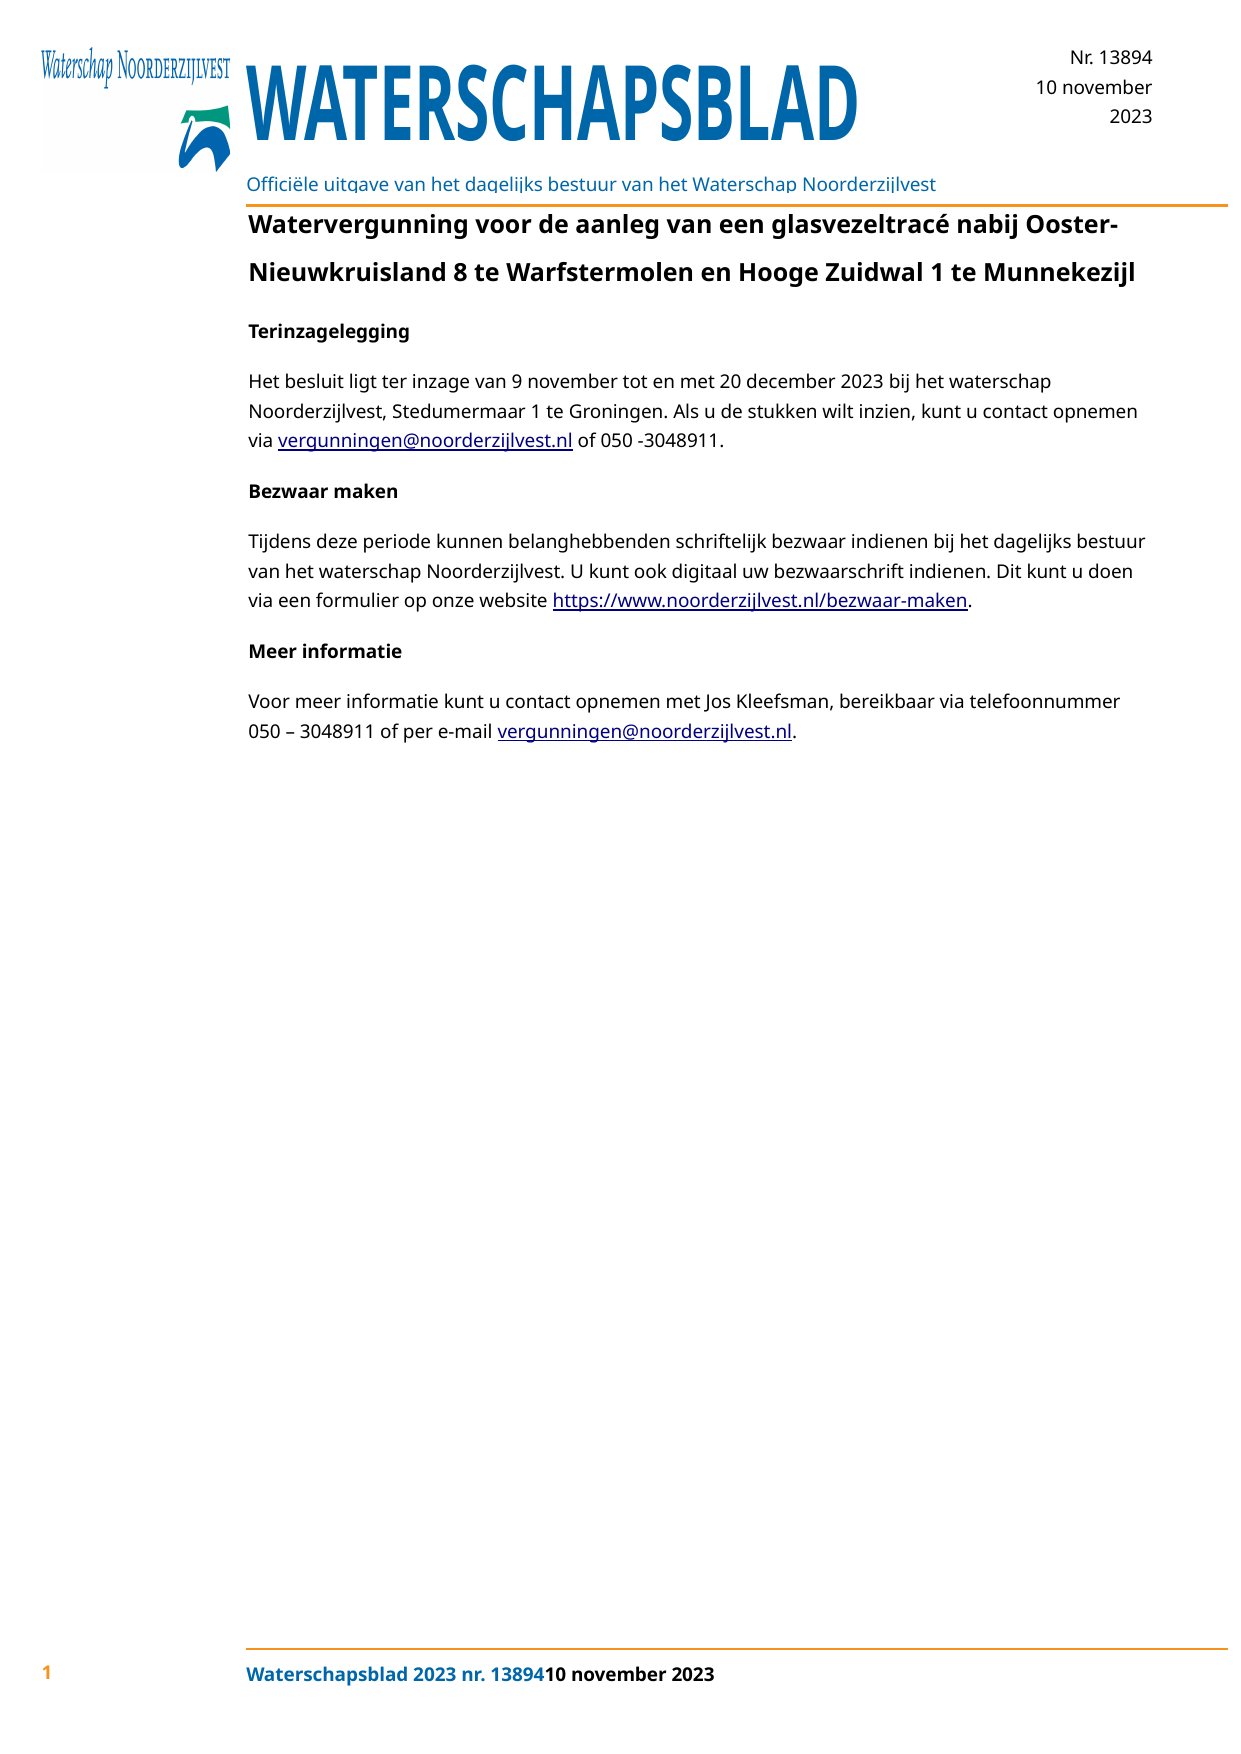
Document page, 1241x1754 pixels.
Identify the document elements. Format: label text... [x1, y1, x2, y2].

text Voor meer informatie kunt u contact opnemen met Jos Kleefsman, bereikbaar via telefoonnummer 050 – 3048911 of per e-mail vergunningen@noorderzijlvest.nl. [248, 688, 1152, 744]
picture [41, 47, 231, 172]
text Het besluit ligt ter inzage van 9 november tot en met 20 december 2023 bij het waterschap Noorderzijlvest, Stedumermaar 1 te Groningen. Als u de stukken wilt inzien, kunt u contact opnemen via vergunningen@noorderzijlvest.nl of 050 -3048911. [248, 368, 1152, 453]
text Watervergunning voor de aanleg van een glasvezeltracé nabij Ooster-Nieuwkruisland 8 te Warfstermolen en Hooge Zuidwal 1 te Munnekezijl [248, 207, 1152, 288]
text Meer informatie [248, 638, 1152, 664]
text Tijdens deze periode kunnen belanghebbenden schriftelijk bezwaar indienen bij het dagelijks bestuur van het waterschap Noorderzijlvest. U kunt ook digitaal uw bezwaarschrift indienen. Dit kunt u doen via een formulier op onze website https://www.noorderzijlvest.nl/bezwaar-maken. [248, 528, 1152, 613]
text Bezwaar maken [248, 478, 1152, 504]
text Terinzagelegging [248, 318, 1152, 344]
